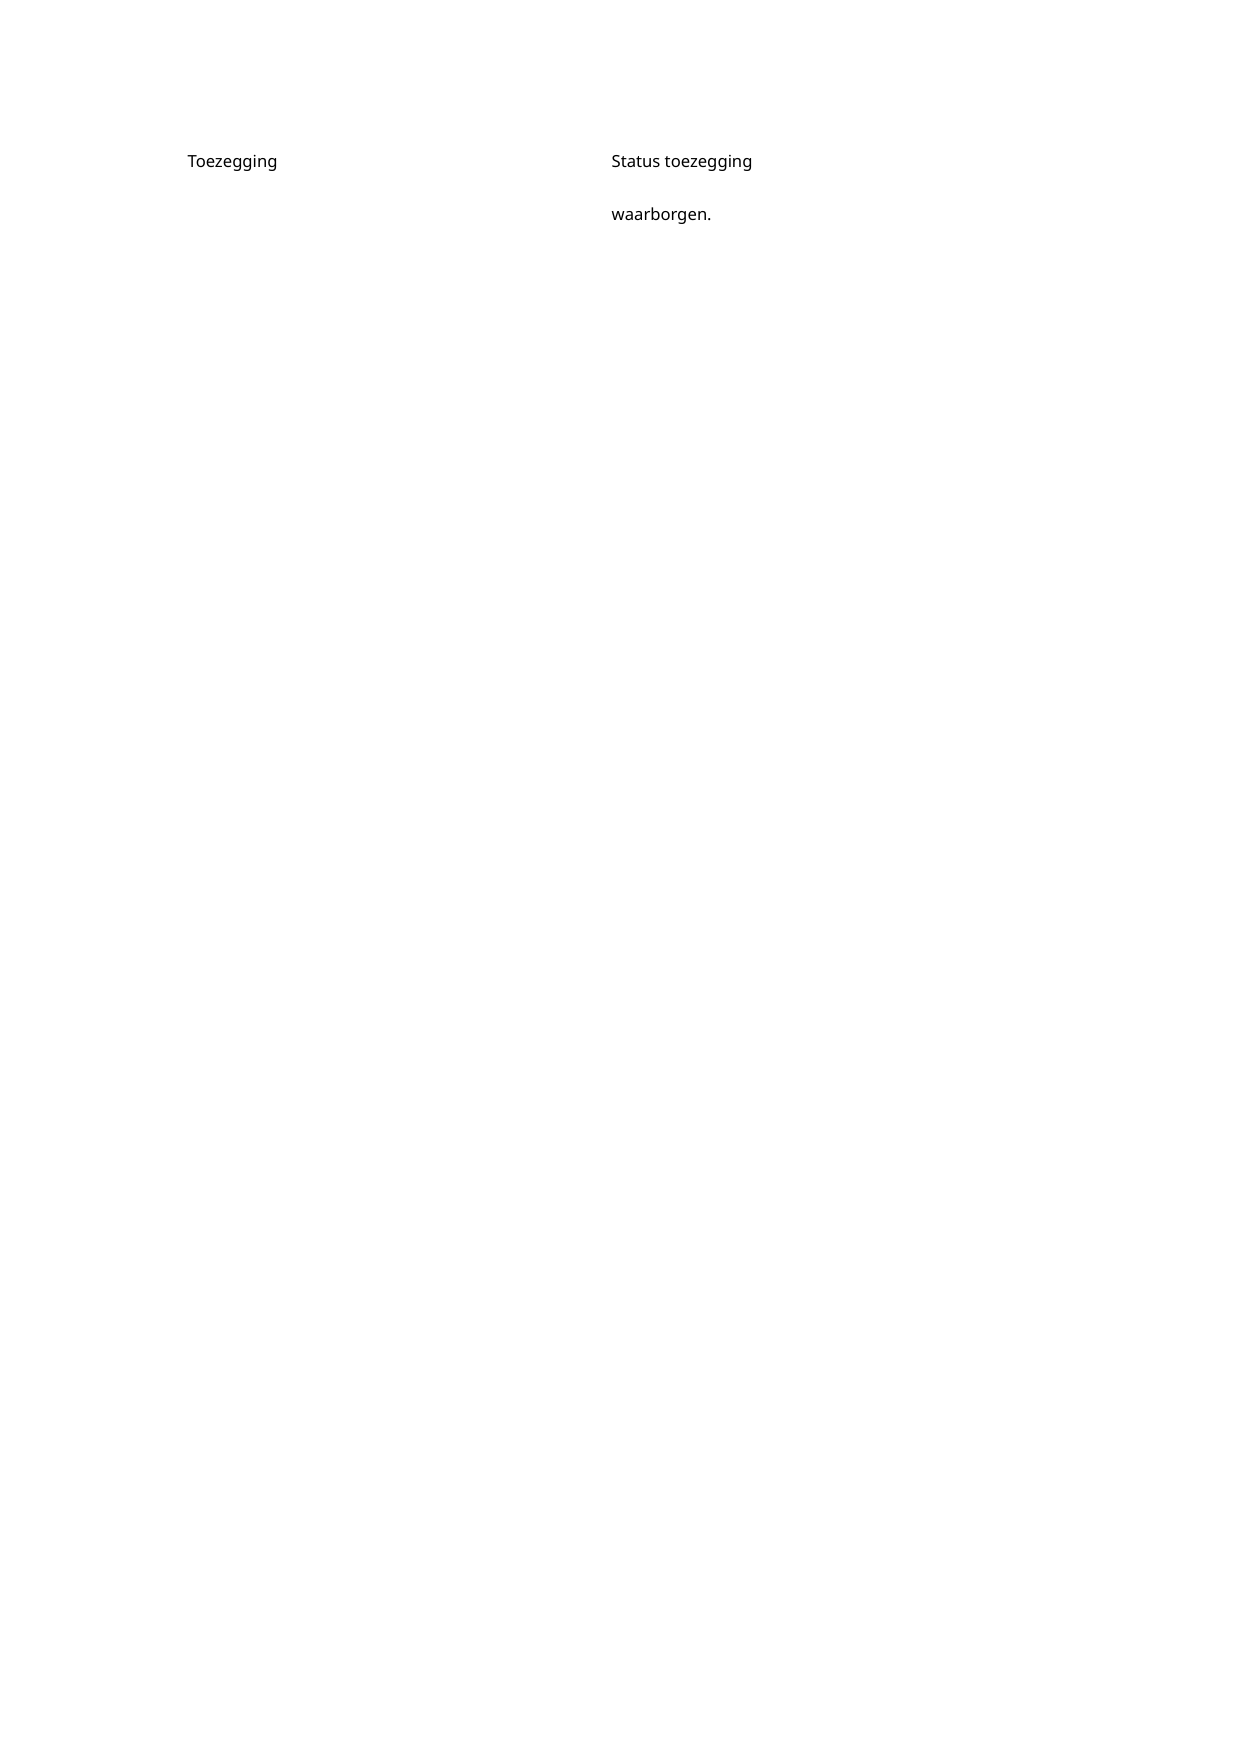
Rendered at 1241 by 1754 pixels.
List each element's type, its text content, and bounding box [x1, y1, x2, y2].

table_header Toezegging [188, 150, 611, 203]
table_header Status toezegging [611, 150, 1053, 203]
table_cell [188, 203, 611, 255]
table_cell waarborgen. [611, 203, 1053, 255]
